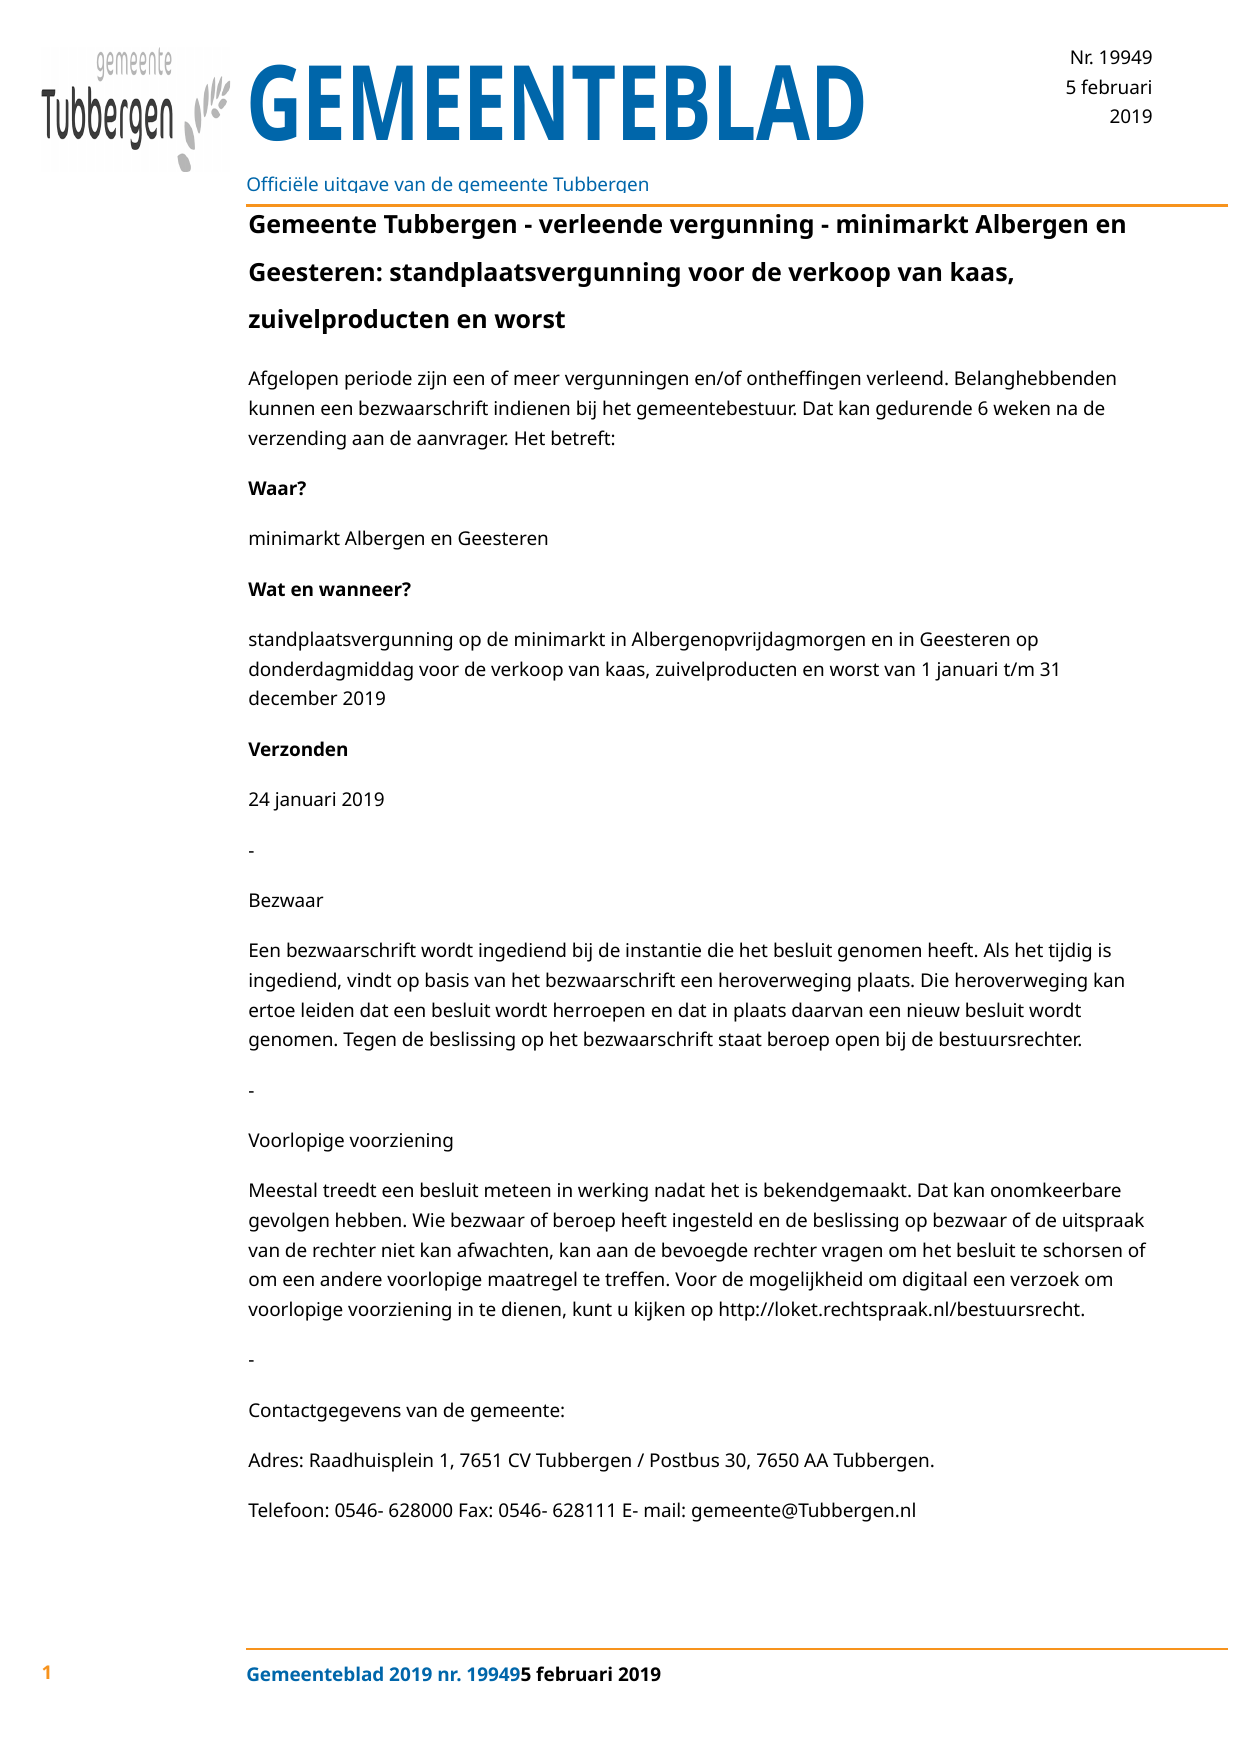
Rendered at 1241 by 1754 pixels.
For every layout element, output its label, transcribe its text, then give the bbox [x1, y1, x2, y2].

text minimarkt Albergen en Geesteren [248, 526, 1152, 551]
text Contactgegevens van de gemeente: [248, 1397, 1152, 1422]
text Telefoon: 0546- 628000 Fax: 0546- 628111 E- mail: gemeente@Tubbergen.nl [248, 1498, 1152, 1523]
text Waar? [248, 475, 1152, 501]
text - [248, 1077, 1152, 1102]
picture [41, 47, 231, 172]
text Afgelopen periode zijn een of meer vergunningen en/of ontheffingen verleend. Belanghebbenden kunnen een bezwaarschrift indienen bij het gemeentebestuur. Dat kan gedurende 6 weken na de verzending aan de aanvrager. Het betreft: [248, 366, 1152, 450]
text Gemeente Tubbergen - verleende vergunning - minimarkt Albergen en Geesteren: standplaatsvergunning voor de verkoop van kaas, zuivelproducten en worst [248, 207, 1152, 336]
text Verzonden [248, 736, 1152, 762]
text - [248, 837, 1152, 862]
text Voorlopige voorziening [248, 1127, 1152, 1153]
text 24 januari 2019 [248, 786, 1152, 812]
text - [248, 1346, 1152, 1372]
text standplaatsvergunning op de minimarkt in Albergenopvrijdagmorgen en in Geesteren op donderdagmiddag voor de verkoop van kaas, zuivelproducten en worst van 1 januari t/m 31 december 2019 [248, 626, 1152, 711]
text Een bezwaarschrift wordt ingediend bij de instantie die het besluit genomen heeft. Als het tijdig is ingediend, vindt op basis van het bezwaarschrift een heroverweging plaats. Die heroverweging kan ertoe leiden dat een besluit wordt herroepen en dat in plaats daarvan een nieuw besluit wordt genomen. Tegen de beslissing op het bezwaarschrift staat beroep open bij de bestuursrechter. [248, 938, 1152, 1052]
text Meestal treedt een besluit meteen in werking nadat het is bekendgemaakt. Dat kan onomkeerbare gevolgen hebben. Wie bezwaar of beroep heeft ingesteld en de beslissing op bezwaar of de uitspraak van de rechter niet kan afwachten, kan aan de bevoegde rechter vragen om het besluit te schorsen of om een andere voorlopige maatregel te treffen. Voor de mogelijkheid om digitaal een verzoek om voorlopige voorziening in te dienen, kunt u kijken op http://loket.rechtspraak.nl/bestuursrecht. [248, 1178, 1152, 1322]
text Bezwaar [248, 887, 1152, 913]
text Wat en wanneer? [248, 576, 1152, 602]
text Adres: Raadhuisplein 1, 7651 CV Tubbergen / Postbus 30, 7650 AA Tubbergen. [248, 1447, 1152, 1473]
